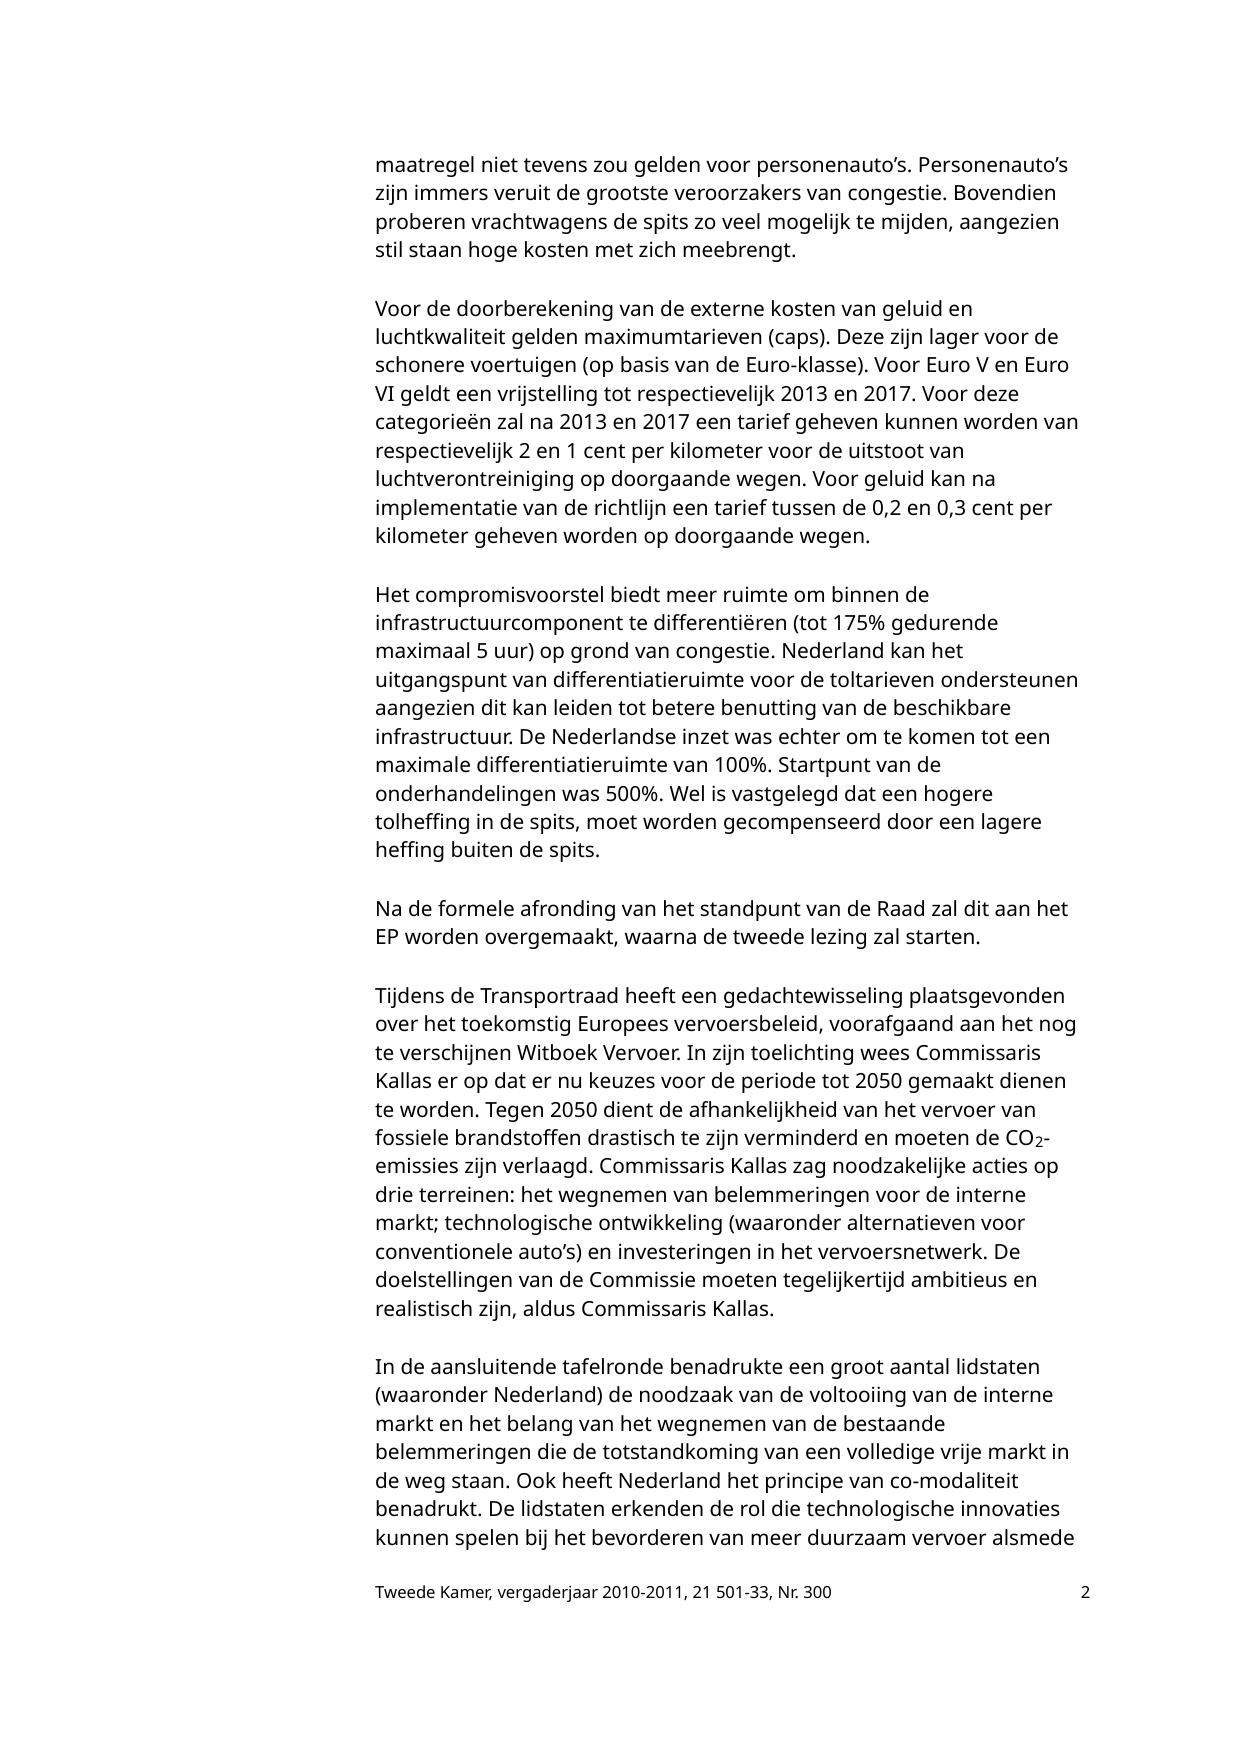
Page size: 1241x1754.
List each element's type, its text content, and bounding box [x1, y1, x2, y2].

text Tijdens de Transportraad heeft een gedachtewisseling plaatsgevonden over het toekomstig Europees vervoersbeleid, voorafgaand aan het nog te verschijnen Witboek Vervoer. In zijn toelichting wees Commissaris Kallas er op dat er nu keuzes voor de periode tot 2050 gemaakt dienen te worden. Tegen 2050 dient de afhankelijkheid van het vervoer van fossiele brandstoffen drastisch te zijn verminderd en moeten de CO2-emissies zijn verlaagd. Commissaris Kallas zag noodzakelijke acties op drie terreinen: het wegnemen van belemmeringen voor de interne markt; technologische ontwikkeling (waaronder alternatieven voor conventionele auto’s) en investeringen in het vervoersnetwerk. De doelstellingen van de Commissie moeten tegelijkertijd ambitieus en realistisch zijn, aldus Commissaris Kallas. [375, 981, 1090, 1322]
text maatregel niet tevens zou gelden voor personenauto’s. Personenauto’s zijn immers veruit de grootste veroorzakers van congestie. Bovendien proberen vrachtwagens de spits zo veel mogelijk te mijden, aangezien stil staan hoge kosten met zich meebrengt. [375, 150, 1090, 264]
text Voor de doorberekening van de externe kosten van geluid en luchtkwaliteit gelden maximumtarieven (caps). Deze zijn lager voor de schonere voertuigen (op basis van de Euro-klasse). Voor Euro V en Euro VI geldt een vrijstelling tot respectievelijk 2013 en 2017. Voor deze categorieën zal na 2013 en 2017 een tarief geheven kunnen worden van respectievelijk 2 en 1 cent per kilometer voor de uitstoot van luchtverontreiniging op doorgaande wegen. Voor geluid kan na implementatie van de richtlijn een tarief tussen de 0,2 en 0,3 cent per kilometer geheven worden op doorgaande wegen. [375, 294, 1090, 550]
text Het compromisvoorstel biedt meer ruimte om binnen de infrastructuurcomponent te differentiëren (tot 175% gedurende maximaal 5 uur) op grond van congestie. Nederland kan het uitgangspunt van differentiatieruimte voor de toltarieven ondersteunen aangezien dit kan leiden tot betere benutting van de beschikbare infrastructuur. De Nederlandse inzet was echter om te komen tot een maximale differentiatieruimte van 100%. Startpunt van de onderhandelingen was 500%. Wel is vastgelegd dat een hogere tolheffing in de spits, moet worden gecompenseerd door een lagere heffing buiten de spits. [375, 580, 1090, 864]
text In de aansluitende tafelronde benadrukte een groot aantal lidstaten (waaronder Nederland) de noodzaak van de voltooiing van de interne markt en het belang van het wegnemen van de bestaande belemmeringen die de totstandkoming van een volledige vrije markt in de weg staan. Ook heeft Nederland het principe van co-modaliteit benadrukt. De lidstaten erkenden de rol die technologische innovaties kunnen spelen bij het bevorderen van meer duurzaam vervoer alsmede [375, 1352, 1090, 1551]
text Na de formele afronding van het standpunt van de Raad zal dit aan het EP worden overgemaakt, waarna de tweede lezing zal starten. [375, 894, 1090, 951]
